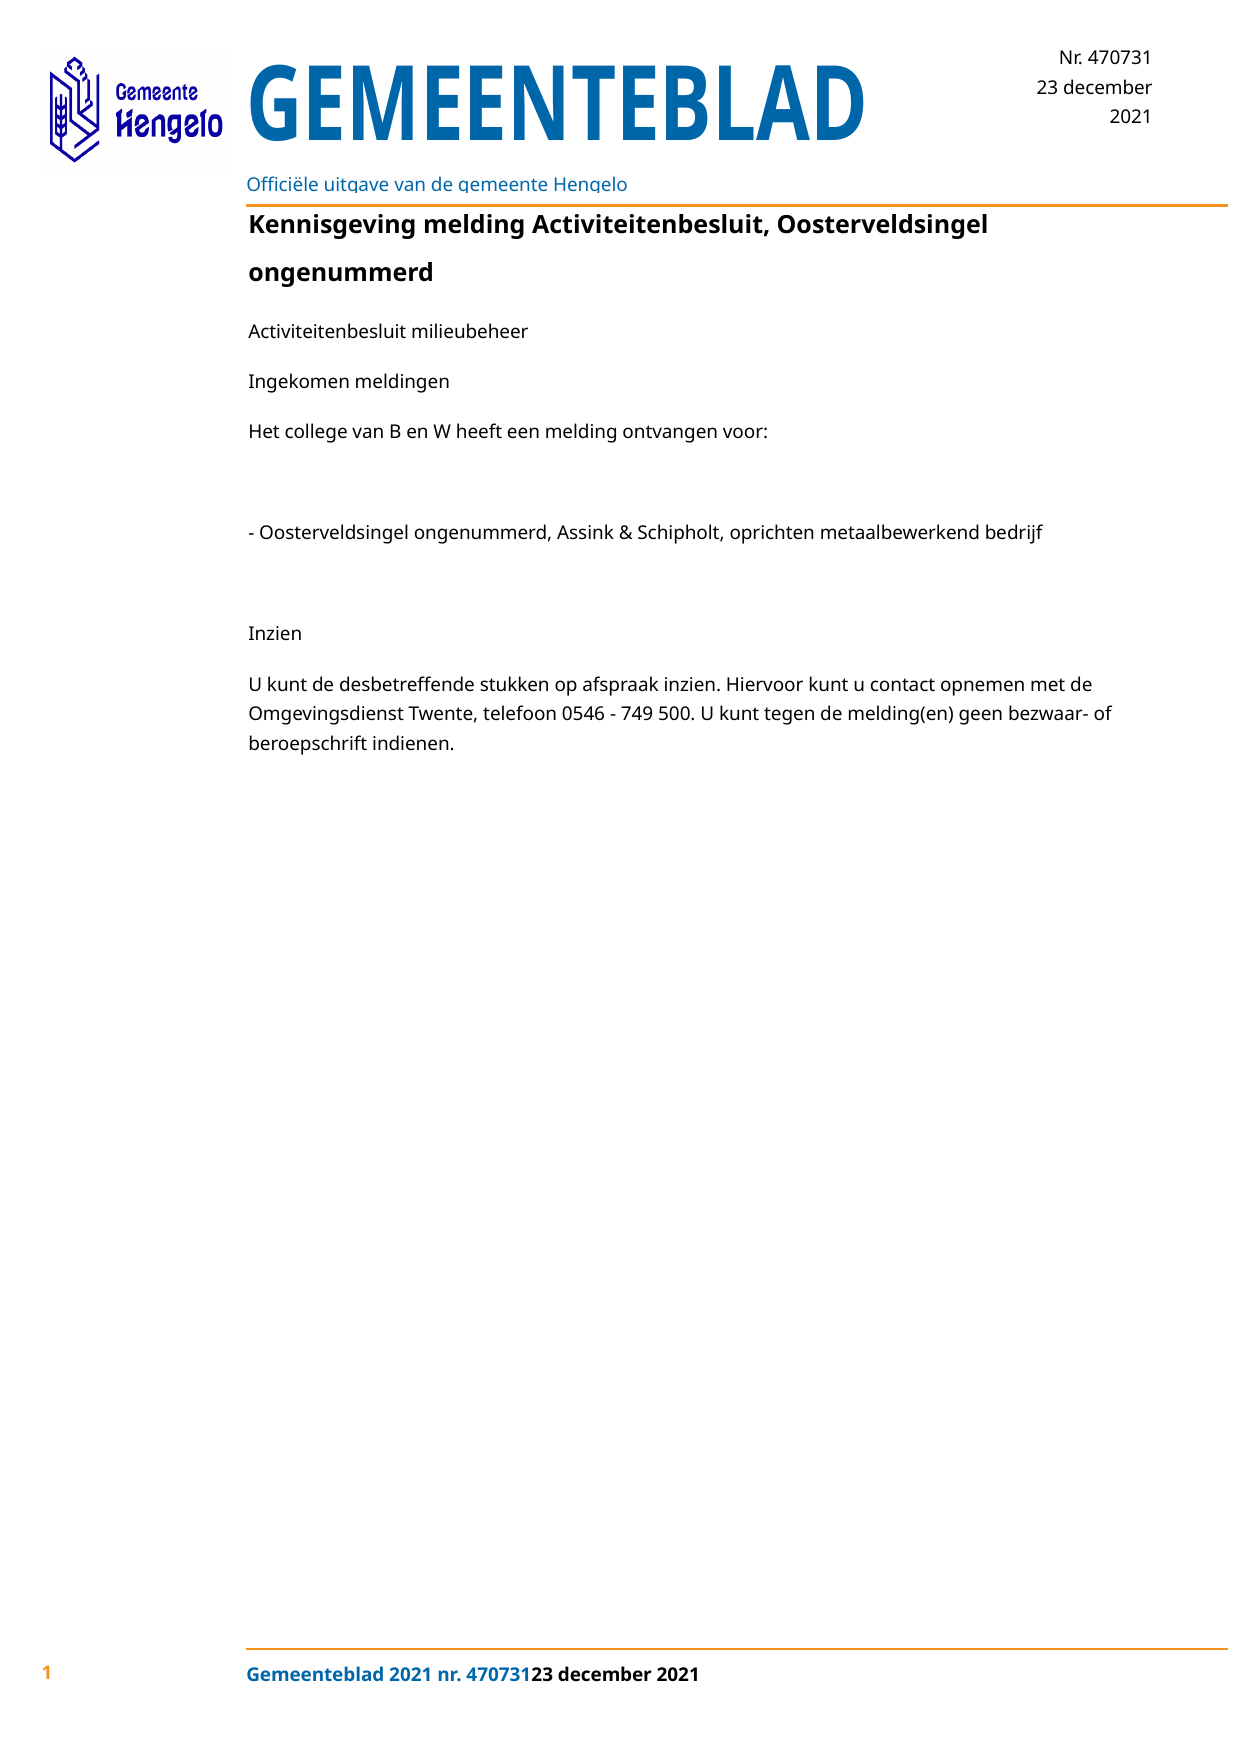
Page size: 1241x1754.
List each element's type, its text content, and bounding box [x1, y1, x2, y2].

picture [41, 47, 231, 172]
text Het college van B en W heeft een melding ontvangen voor: [248, 419, 1152, 444]
text Kennisgeving melding Activiteitenbesluit, Oosterveldsingel ongenummerd [248, 207, 1152, 288]
text Inzien [248, 620, 1152, 646]
text Ingekomen meldingen [248, 368, 1152, 394]
text U kunt de desbetreffende stukken op afspraak inzien. Hiervoor kunt u contact opnemen met de Omgevingsdienst Twente, telefoon 0546 - 749 500. U kunt tegen de melding(en) geen bezwaar- of beroepschrift indienen. [248, 671, 1152, 756]
text - Oosterveldsingel ongenummerd, Assink & Schipholt, oprichten metaalbewerkend bedrijf [248, 519, 1152, 545]
text Activiteitenbesluit milieubeheer [248, 318, 1152, 344]
